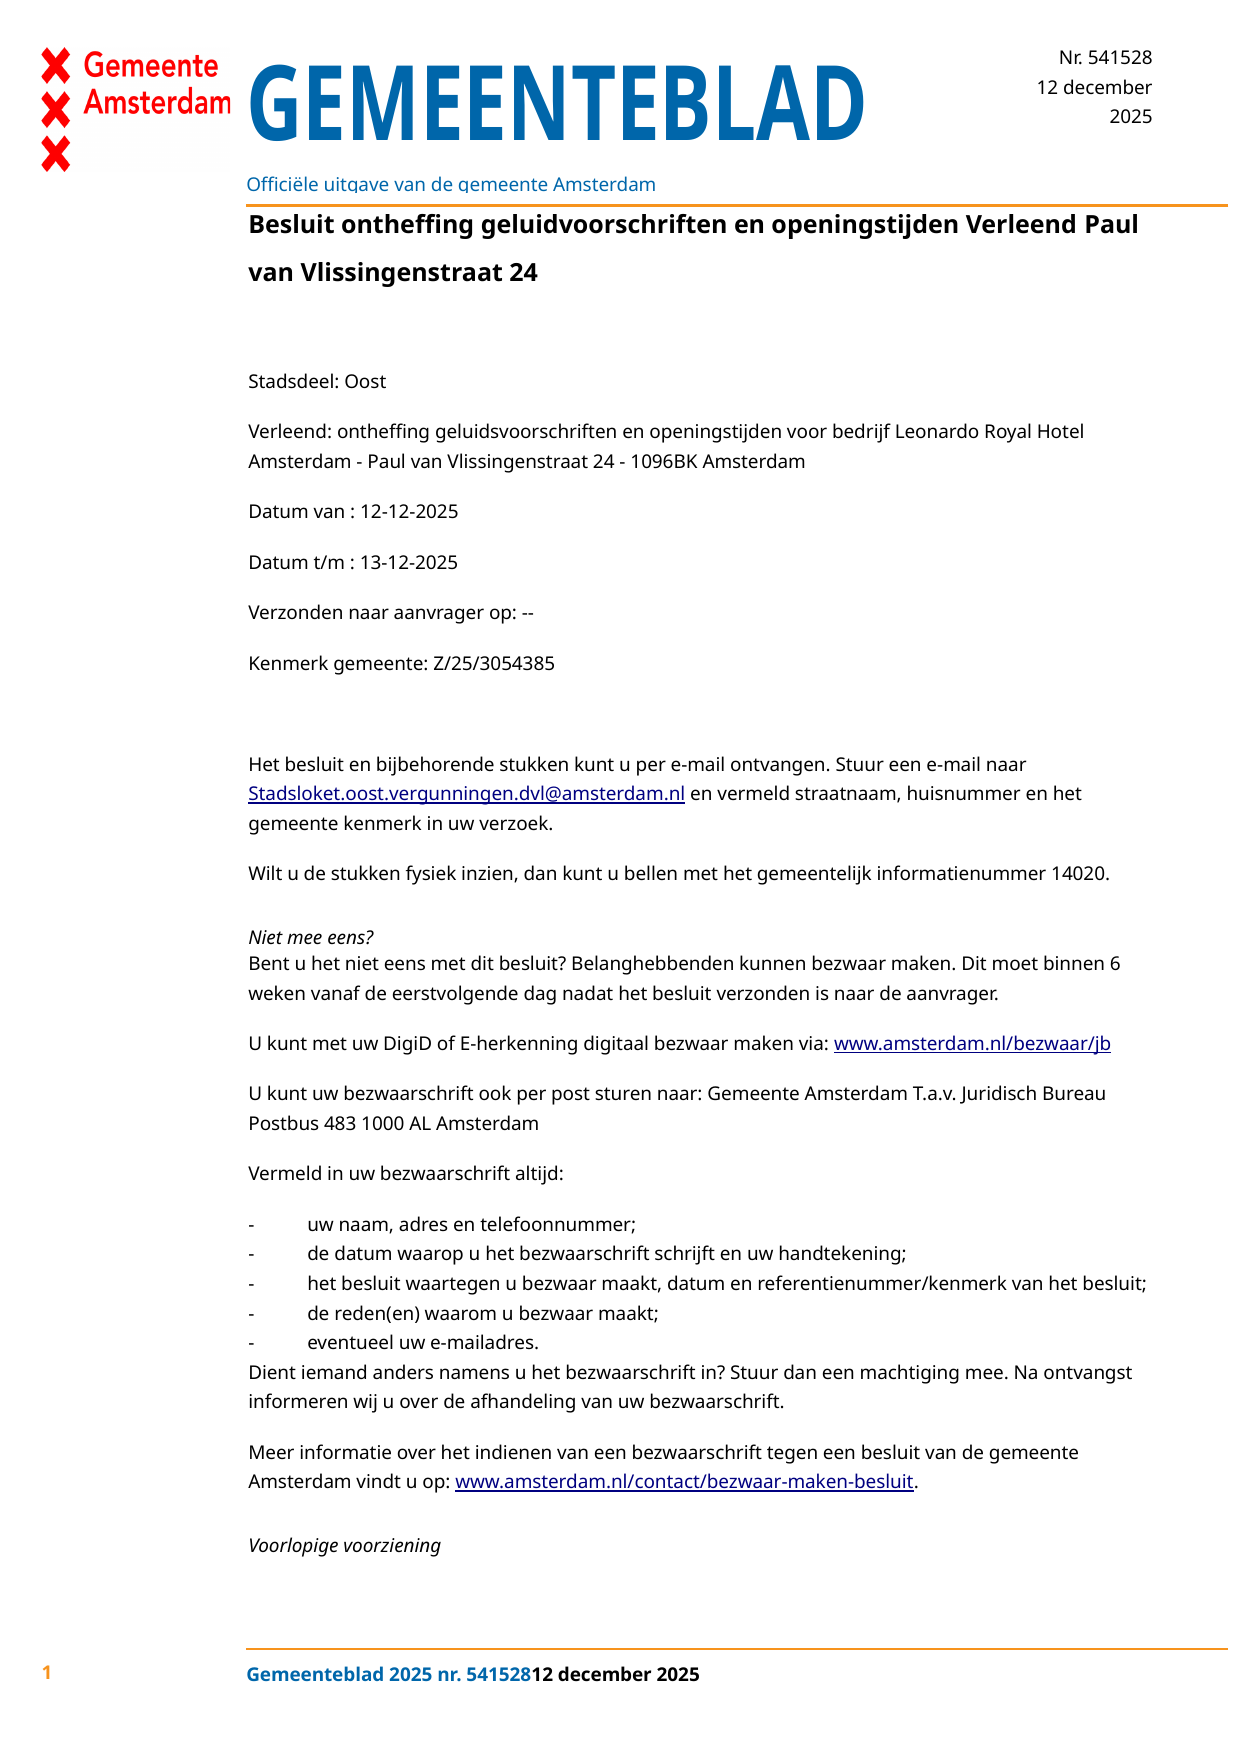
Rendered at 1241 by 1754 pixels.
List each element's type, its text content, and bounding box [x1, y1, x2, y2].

list de datum waarop u het bezwaarschrift schrijft en uw handtekening; [248, 1241, 1152, 1266]
text Vermeld in uw bezwaarschrift altijd: [248, 1161, 1152, 1186]
text Besluit ontheffing geluidvoorschriften en openingstijden Verleend Paul van Vlissingenstraat 24 [248, 207, 1152, 288]
text Verzonden naar aanvrager op: -- [248, 599, 1152, 625]
picture [41, 47, 231, 172]
text Verleend: ontheffing geluidsvoorschriften en openingstijden voor bedrijf Leonardo Royal Hotel Amsterdam - Paul van Vlissingenstraat 24 - 1096BK Amsterdam [248, 419, 1152, 474]
text Niet mee eens? [248, 924, 1152, 950]
text U kunt met uw DigiD of E-herkenning digitaal bezwaar maken via: www.amsterdam.nl/bezwaar/jb [248, 1030, 1152, 1056]
text Meer informatie over het indienen van een bezwaarschrift tegen een besluit van de gemeente Amsterdam vindt u op: www.amsterdam.nl/contact/bezwaar-maken-besluit. [248, 1439, 1152, 1494]
text Kenmerk gemeente: Z/25/3054385 [248, 650, 1152, 676]
list uw naam, adres en telefoonnummer; [248, 1211, 1152, 1237]
text Datum van : 12-12-2025 [248, 499, 1152, 524]
text Wilt u de stukken fysiek inzien, dan kunt u bellen met het gemeentelijk informatienummer 14020. [248, 860, 1152, 886]
list eventueel uw e-mailadres. [248, 1329, 1152, 1355]
list de reden(en) waarom u bezwaar maakt; [248, 1300, 1152, 1325]
text Stadsdeel: Oost [248, 368, 1152, 394]
text U kunt uw bezwaarschrift ook per post sturen naar: Gemeente Amsterdam T.a.v. Juridisch Bureau Postbus 483 1000 AL Amsterdam [248, 1081, 1152, 1136]
text Het besluit en bijbehorende stukken kunt u per e-mail ontvangen. Stuur een e-mail naar Stadsloket.oost.vergunningen.dvl@amsterdam.nl en vermeld straatnaam, huisnummer en het gemeente kenmerk in uw verzoek. [248, 751, 1152, 836]
list het besluit waartegen u bezwaar maakt, datum en referentienummer/kenmerk van het besluit; [248, 1270, 1152, 1296]
text Voorlopige voorziening [248, 1532, 1152, 1558]
text Bent u het niet eens met dit besluit? Belanghebbenden kunnen bezwaar maken. Dit moet binnen 6 weken vanaf de eerstvolgende dag nadat het besluit verzonden is naar de aanvrager. [248, 950, 1152, 1005]
text Dient iemand anders namens u het bezwaarschrift in? Stuur dan een machtiging mee. Na ontvangst informeren wij u over de afhandeling van uw bezwaarschrift. [248, 1359, 1152, 1414]
text Datum t/m : 13-12-2025 [248, 549, 1152, 575]
